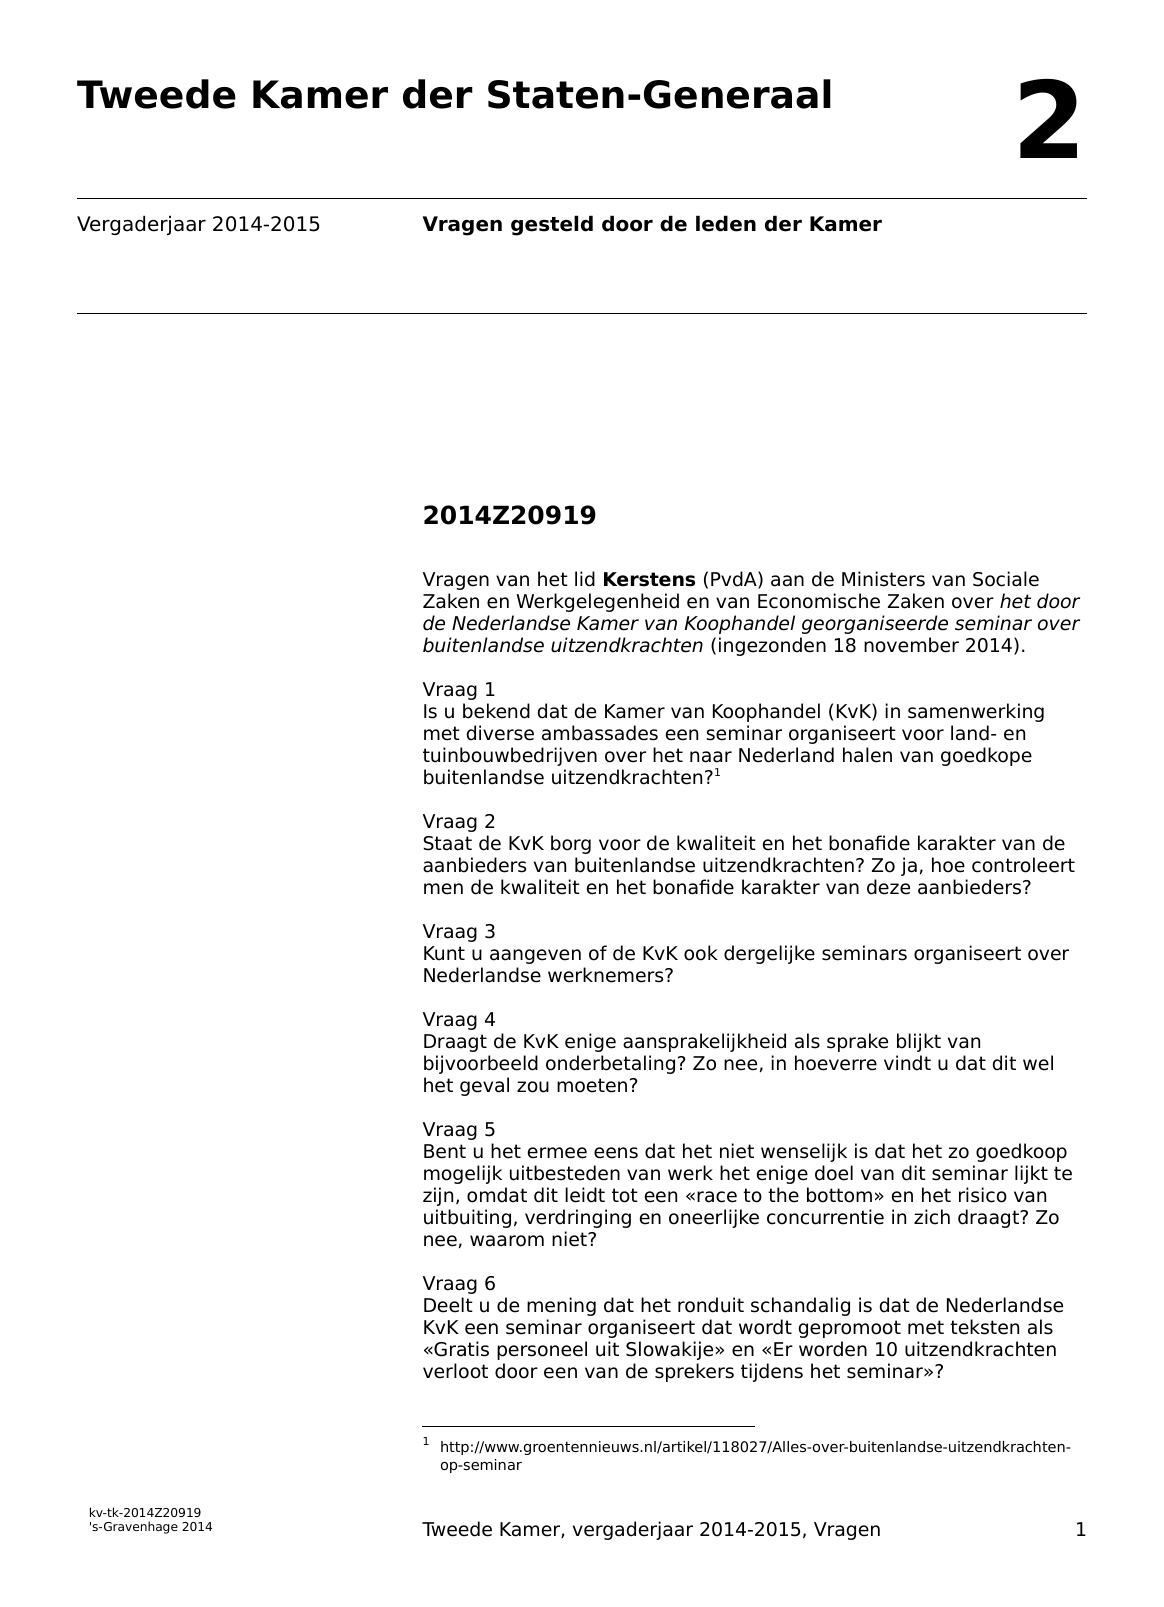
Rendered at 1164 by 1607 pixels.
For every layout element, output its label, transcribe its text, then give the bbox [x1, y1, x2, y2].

text Vraag 1 [422, 679, 1087, 701]
table_header 2 [886, 59, 1087, 198]
text Deelt u de mening dat het ronduit schandalig is dat de Nederlandse KvK een seminar organiseert dat wordt gepromoot met teksten als «Gratis personeel uit Slowakije» en «Er worden 10 uitzendkrachten verloot door een van de sprekers tijdens het seminar»? [422, 1295, 1087, 1383]
text Vraag 6 [422, 1273, 1087, 1295]
table_header Tweede Kamer der Staten-Generaal [77, 59, 886, 198]
text Staat de KvK borg voor de kwaliteit en het bonafide karakter van de aanbieders van buitenlandse uitzendkrachten? Zo ja, hoe controleert men de kwaliteit en het bonafide karakter van deze aanbieders? [422, 833, 1087, 899]
text Vraag 3 [422, 921, 1087, 943]
text http://www.groentennieuws.nl/artikel/118027/Alles-over-buitenlandse-uitzendkrachten-op-seminar [422, 1435, 1087, 1474]
text Kunt u aangeven of de KvK ook dergelijke seminars organiseert over Nederlandse werknemers? [422, 943, 1087, 987]
text Vraag 2 [422, 811, 1087, 833]
text Vraag 5 [422, 1119, 1087, 1141]
table_cell Vergaderjaar 2014-2015 [77, 199, 422, 313]
text Bent u het ermee eens dat het niet wenselijk is dat het zo goedkoop mogelijk uitbesteden van werk het enige doel van dit seminar lijkt te zijn, omdat dit leidt tot een «race to the bottom» en het risico van uitbuiting, verdringing en oneerlijke concurrentie in zich draagt? Zo nee, waarom niet? [422, 1141, 1087, 1251]
text kv-tk-2014Z20919 [88, 1506, 323, 1520]
text Draagt de KvK enige aansprakelijkheid als sprake blijkt van bijvoorbeeld onderbetaling? Zo nee, in hoeverre vindt u dat dit wel het geval zou moeten? [422, 1031, 1087, 1097]
text Is u bekend dat de Kamer van Koophandel (KvK) in samenwerking met diverse ambassades een seminar organiseert voor land- en tuinbouwbedrijven over het naar Nederland halen van goedkope buitenlandse uitzendkrachten? [422, 701, 1087, 789]
table_cell Vragen gesteld door de leden der Kamer [422, 199, 1087, 313]
text 2014Z20919 [422, 501, 1087, 531]
text Vragen van het lid Kerstens (PvdA) aan de Ministers van Sociale Zaken en Werkgelegenheid en van Economische Zaken over het door de Nederlandse Kamer van Koophandel georganiseerde seminar over buitenlandse uitzendkrachten (ingezonden 18 november 2014). [422, 569, 1087, 657]
text Vraag 4 [422, 1009, 1087, 1031]
text 's-Gravenhage 2014 [88, 1520, 323, 1534]
